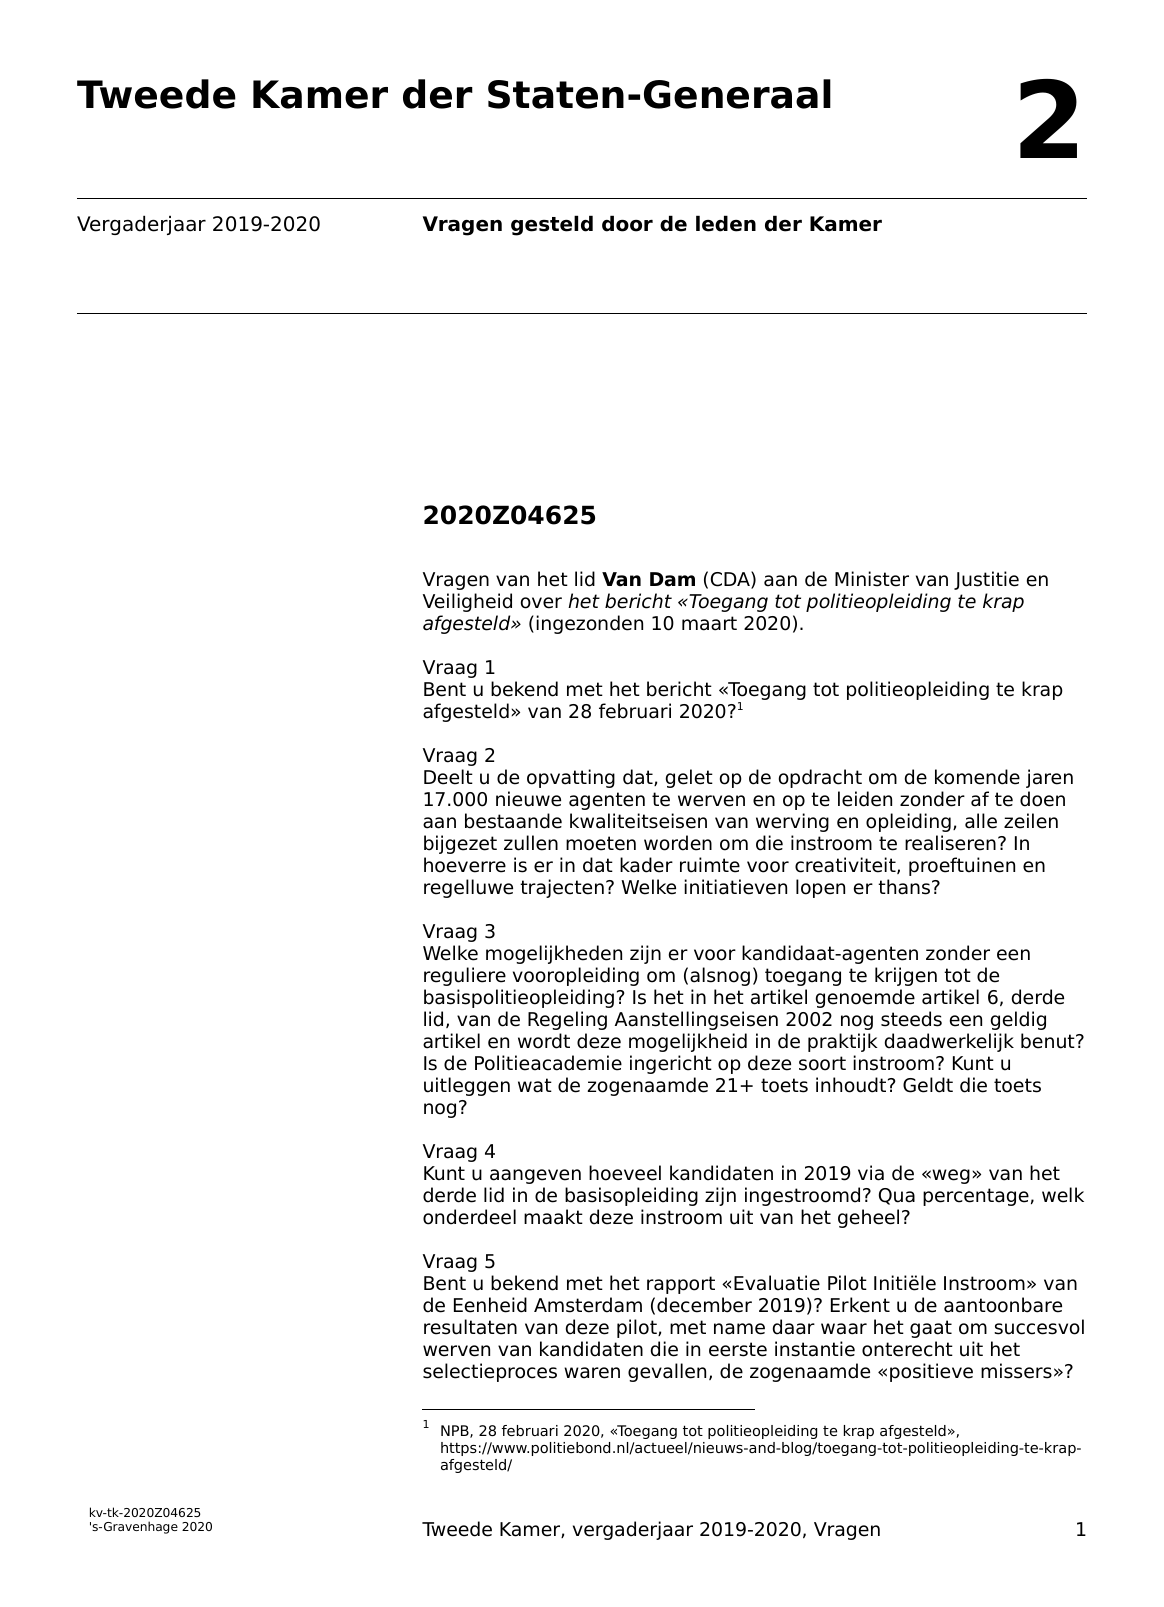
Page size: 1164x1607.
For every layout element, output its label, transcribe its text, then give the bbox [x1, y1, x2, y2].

table_cell Vragen gesteld door de leden der Kamer [422, 199, 1087, 313]
text Welke mogelijkheden zijn er voor kandidaat-agenten zonder een reguliere vooropleiding om (alsnog) toegang te krijgen tot de basispolitieopleiding? Is het in het artikel genoemde artikel 6, derde lid, van de Regeling Aanstellingseisen 2002 nog steeds een geldig artikel en wordt deze mogelijkheid in de praktijk daadwerkelijk benut? Is de Politieacademie ingericht op deze soort instroom? Kunt u uitleggen wat de zogenaamde 21+ toets inhoudt? Geldt die toets nog? [422, 943, 1087, 1119]
table_header 2 [886, 59, 1087, 198]
text Vraag 5 [422, 1251, 1087, 1273]
text Vraag 2 [422, 745, 1087, 767]
text Kunt u aangeven hoeveel kandidaten in 2019 via de «weg» van het derde lid in de basisopleiding zijn ingestroomd? Qua percentage, welk onderdeel maakt deze instroom uit van het geheel? [422, 1163, 1087, 1229]
text 's-Gravenhage 2020 [88, 1520, 323, 1534]
text Vragen van het lid Van Dam (CDA) aan de Minister van Justitie en Veiligheid over het bericht «Toegang tot politieopleiding te krap afgesteld» (ingezonden 10 maart 2020). [422, 569, 1087, 635]
text Vraag 4 [422, 1141, 1087, 1163]
table_header Tweede Kamer der Staten-Generaal [77, 59, 886, 198]
text Deelt u de opvatting dat, gelet op de opdracht om de komende jaren 17.000 nieuwe agenten te werven en op te leiden zonder af te doen aan bestaande kwaliteitseisen van werving en opleiding, alle zeilen bijgezet zullen moeten worden om die instroom te realiseren? In hoeverre is er in dat kader ruimte voor creativiteit, proeftuinen en regelluwe trajecten? Welke initiatieven lopen er thans? [422, 767, 1087, 899]
text NPB, 28 februari 2020, «Toegang tot politieopleiding te krap afgesteld», https://www.politiebond.nl/actueel/nieuws-and-blog/toegang-tot-politieopleiding-te-krap-afgesteld/ [422, 1418, 1087, 1474]
text kv-tk-2020Z04625 [88, 1506, 323, 1520]
table_cell Vergaderjaar 2019-2020 [77, 199, 422, 313]
text Bent u bekend met het rapport «Evaluatie Pilot Initiële Instroom» van de Eenheid Amsterdam (december 2019)? Erkent u de aantoonbare resultaten van deze pilot, met name daar waar het gaat om succesvol werven van kandidaten die in eerste instantie onterecht uit het selectieproces waren gevallen, de zogenaamde «positieve missers»? [422, 1273, 1087, 1383]
text Vraag 1 [422, 657, 1087, 679]
text 2020Z04625 [422, 501, 1087, 531]
text Bent u bekend met het bericht «Toegang tot politieopleiding te krap afgesteld» van 28 februari 2020? [422, 679, 1087, 723]
text Vraag 3 [422, 921, 1087, 943]
